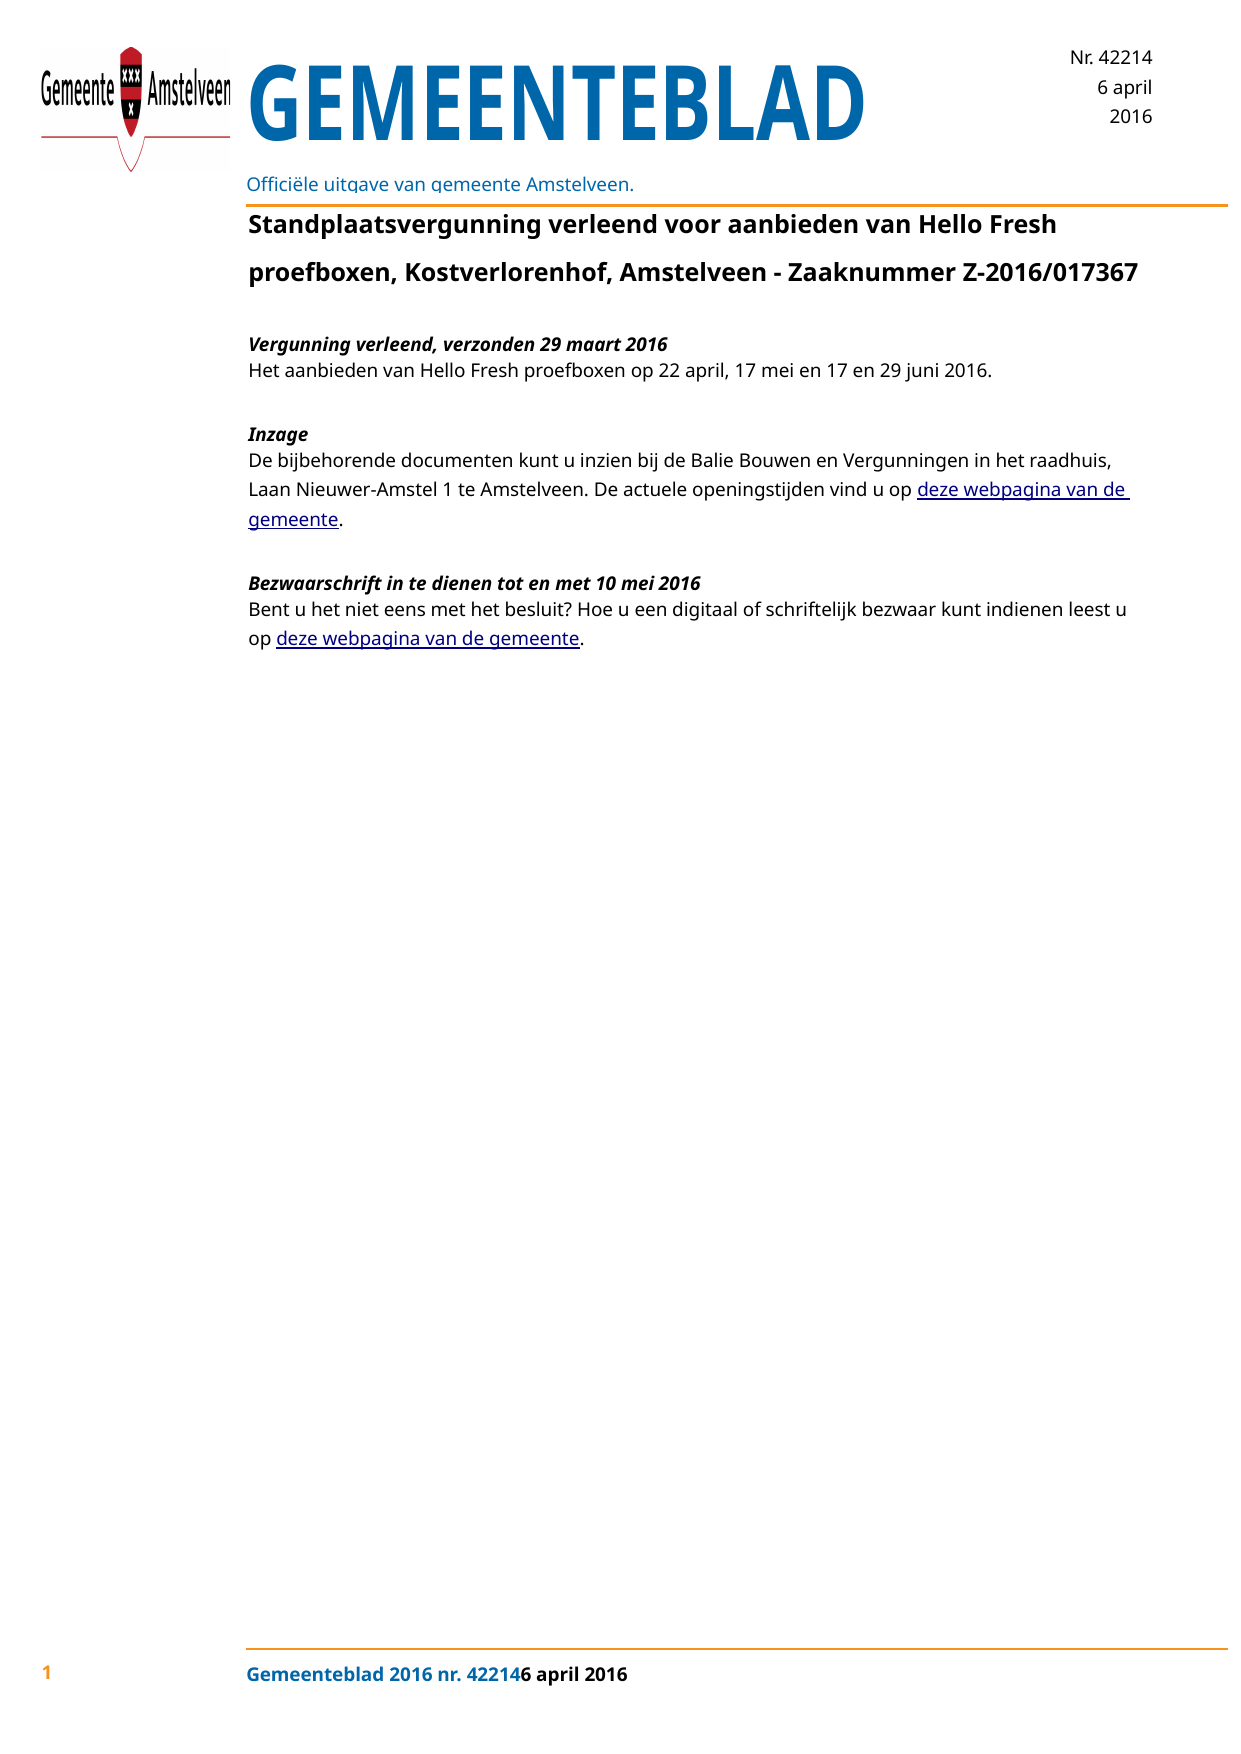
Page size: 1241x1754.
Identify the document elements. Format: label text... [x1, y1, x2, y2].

text Vergunning verleend, verzonden 29 maart 2016 [248, 331, 1152, 357]
text Bent u het niet eens met het besluit? Hoe u een digitaal of schriftelijk bezwaar kunt indienen leest u op deze webpagina van de gemeente. [248, 596, 1152, 651]
text De bijbehorende documenten kunt u inzien bij de Balie Bouwen en Vergunningen in het raadhuis, Laan Nieuwer-Amstel 1 te Amstelveen. De actuele openingstijden vind u op deze webpagina van de gemeente. [248, 447, 1152, 532]
text Inzage [248, 421, 1152, 447]
text Standplaatsvergunning verleend voor aanbieden van Hello Fresh proefboxen, Kostverlorenhof, Amstelveen - Zaaknummer Z-2016/017367 [248, 207, 1152, 288]
text Het aanbieden van Hello Fresh proefboxen op 22 april, 17 mei en 17 en 29 juni 2016. [248, 357, 1152, 383]
text Bezwaarschrift in te dienen tot en met 10 mei 2016 [248, 570, 1152, 596]
picture [41, 47, 231, 172]
